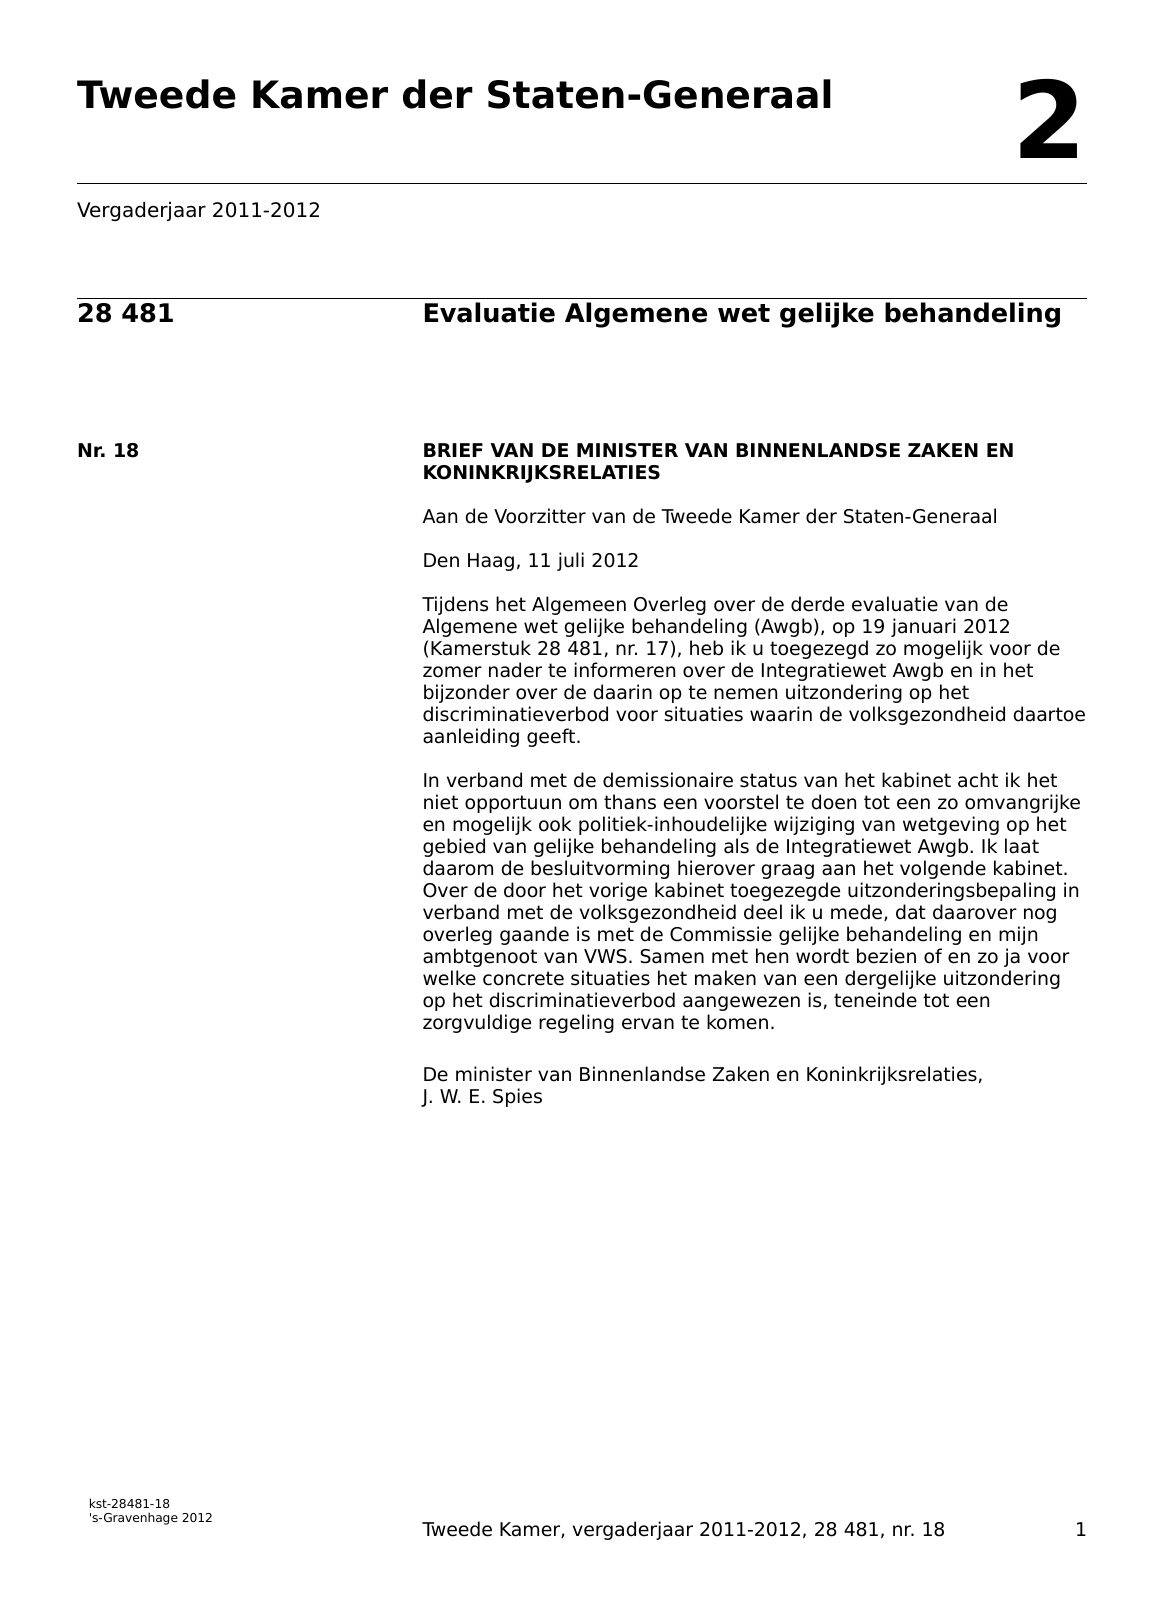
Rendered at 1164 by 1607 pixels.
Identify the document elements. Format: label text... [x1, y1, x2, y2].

text In verband met de demissionaire status van het kabinet acht ik het niet opportuun om thans een voorstel te doen tot een zo omvangrijke en mogelijk ook politiek-inhoudelijke wijziging van wetgeving op het gebied van gelijke behandeling als de Integratiewet Awgb. Ik laat daarom de besluitvorming hierover graag aan het volgende kabinet. [422, 770, 1087, 880]
text Tijdens het Algemeen Overleg over de derde evaluatie van de Algemene wet gelijke behandeling (Awgb), op 19 januari 2012 (Kamerstuk 28 481, nr. 17), heb ik u toegezegd zo mogelijk voor de zomer nader te informeren over de Integratiewet Awgb en in het bijzonder over de daarin op te nemen uitzondering op het discriminatieverbod voor situaties waarin de volksgezondheid daartoe aanleiding geeft. [422, 594, 1087, 748]
text Aan de Voorzitter van de Tweede Kamer der Staten-Generaal [422, 506, 1087, 528]
subtitle 28 481 Evaluatie Algemene wet gelijke behandeling [77, 299, 1087, 329]
table_header 2 [886, 59, 1087, 183]
text Over de door het vorige kabinet toegezegde uitzonderingsbepaling in verband met de volksgezondheid deel ik u mede, dat daarover nog overleg gaande is met de Commissie gelijke behandeling en mijn ambtgenoot van VWS. Samen met hen wordt bezien of en zo ja voor welke concrete situaties het maken van een dergelijke uitzondering op het discriminatieverbod aangewezen is, teneinde tot een zorgvuldige regeling ervan te komen. [422, 880, 1087, 1034]
subtitle Nr. 18 BRIEF VAN DE MINISTER VAN BINNENLANDSE ZAKEN EN KONINKRIJKSRELATIES [77, 440, 1087, 484]
text 's-Gravenhage 2012 [88, 1511, 323, 1525]
text Den Haag, 11 juli 2012 [422, 550, 1087, 572]
text De minister van Binnenlandse Zaken en Koninkrijksrelaties, J. W. E. Spies [422, 1064, 1087, 1108]
text kst-28481-18 [88, 1497, 323, 1511]
table_cell Vergaderjaar 2011-2012 [77, 184, 1087, 298]
table_header Tweede Kamer der Staten-Generaal [77, 59, 886, 183]
